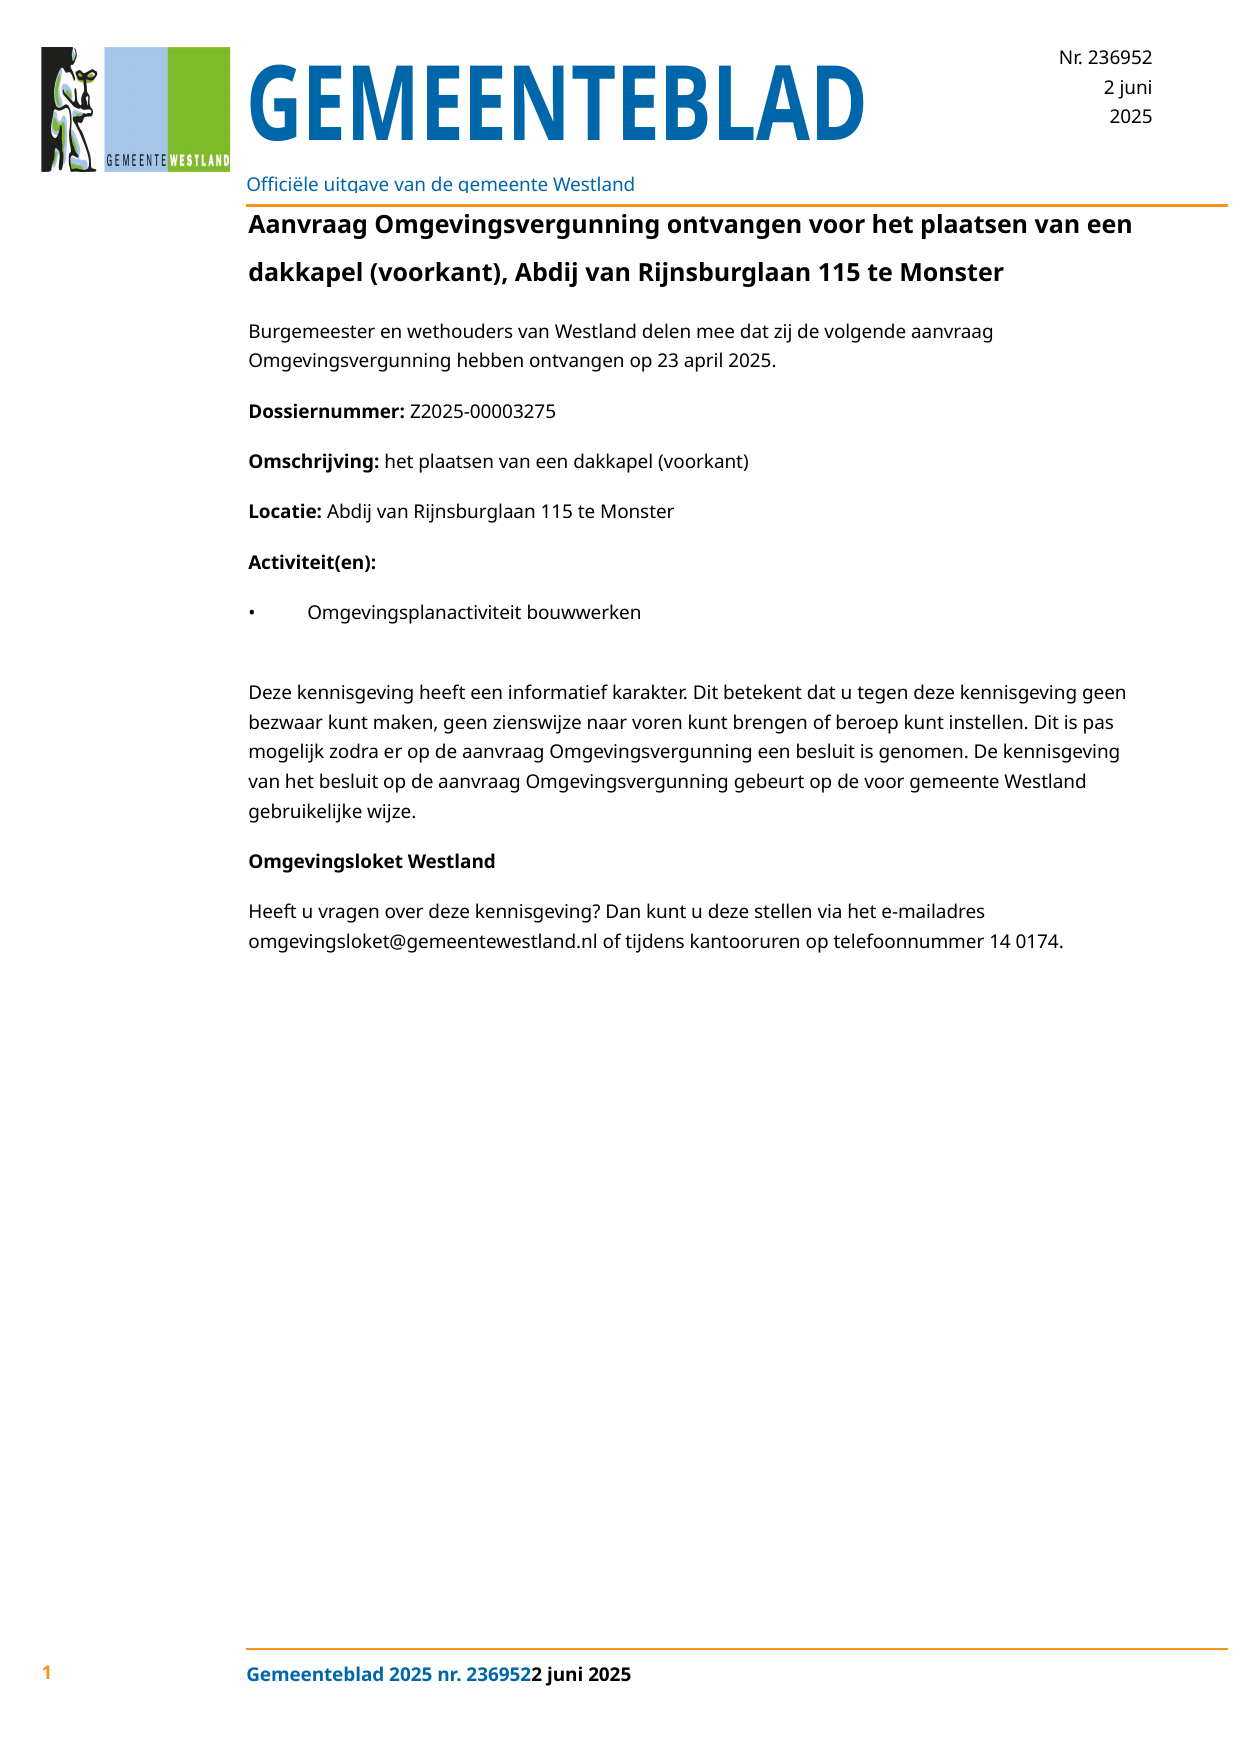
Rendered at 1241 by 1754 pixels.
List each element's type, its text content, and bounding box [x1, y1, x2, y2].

text Aanvraag Omgevingsvergunning ontvangen voor het plaatsen van een dakkapel (voorkant), Abdij van Rijnsburglaan 115 te Monster [248, 207, 1152, 288]
text Burgemeester en wethouders van Westland delen mee dat zij de volgende aanvraag Omgevingsvergunning hebben ontvangen op 23 april 2025. [248, 318, 1152, 373]
text Omgevingsloket Westland [248, 848, 1152, 874]
text Deze kennisgeving heeft een informatief karakter. Dit betekent dat u tegen deze kennisgeving geen bezwaar kunt maken, geen zienswijze naar voren kunt brengen of beroep kunt instellen. Dit is pas mogelijk zodra er op de aanvraag Omgevingsvergunning een besluit is genomen. De kennisgeving van het besluit op de aanvraag Omgevingsvergunning gebeurt op de voor gemeente Westland gebruikelijke wijze. [248, 679, 1152, 824]
text Dossiernummer: Z2025-00003275 [248, 398, 1152, 424]
text Locatie: Abdij van Rijnsburglaan 115 te Monster [248, 499, 1152, 524]
picture [41, 47, 231, 172]
text Activiteit(en): [248, 549, 1152, 575]
text Heeft u vragen over deze kennisgeving? Dan kunt u deze stellen via het e-mailadres omgevingsloket@gemeentewestland.nl of tijdens kantooruren op telefoonnummer 14 0174. [248, 899, 1152, 954]
text Omschrijving: het plaatsen van een dakkapel (voorkant) [248, 448, 1152, 474]
list Omgevingsplanactiviteit bouwwerken [248, 599, 1152, 625]
